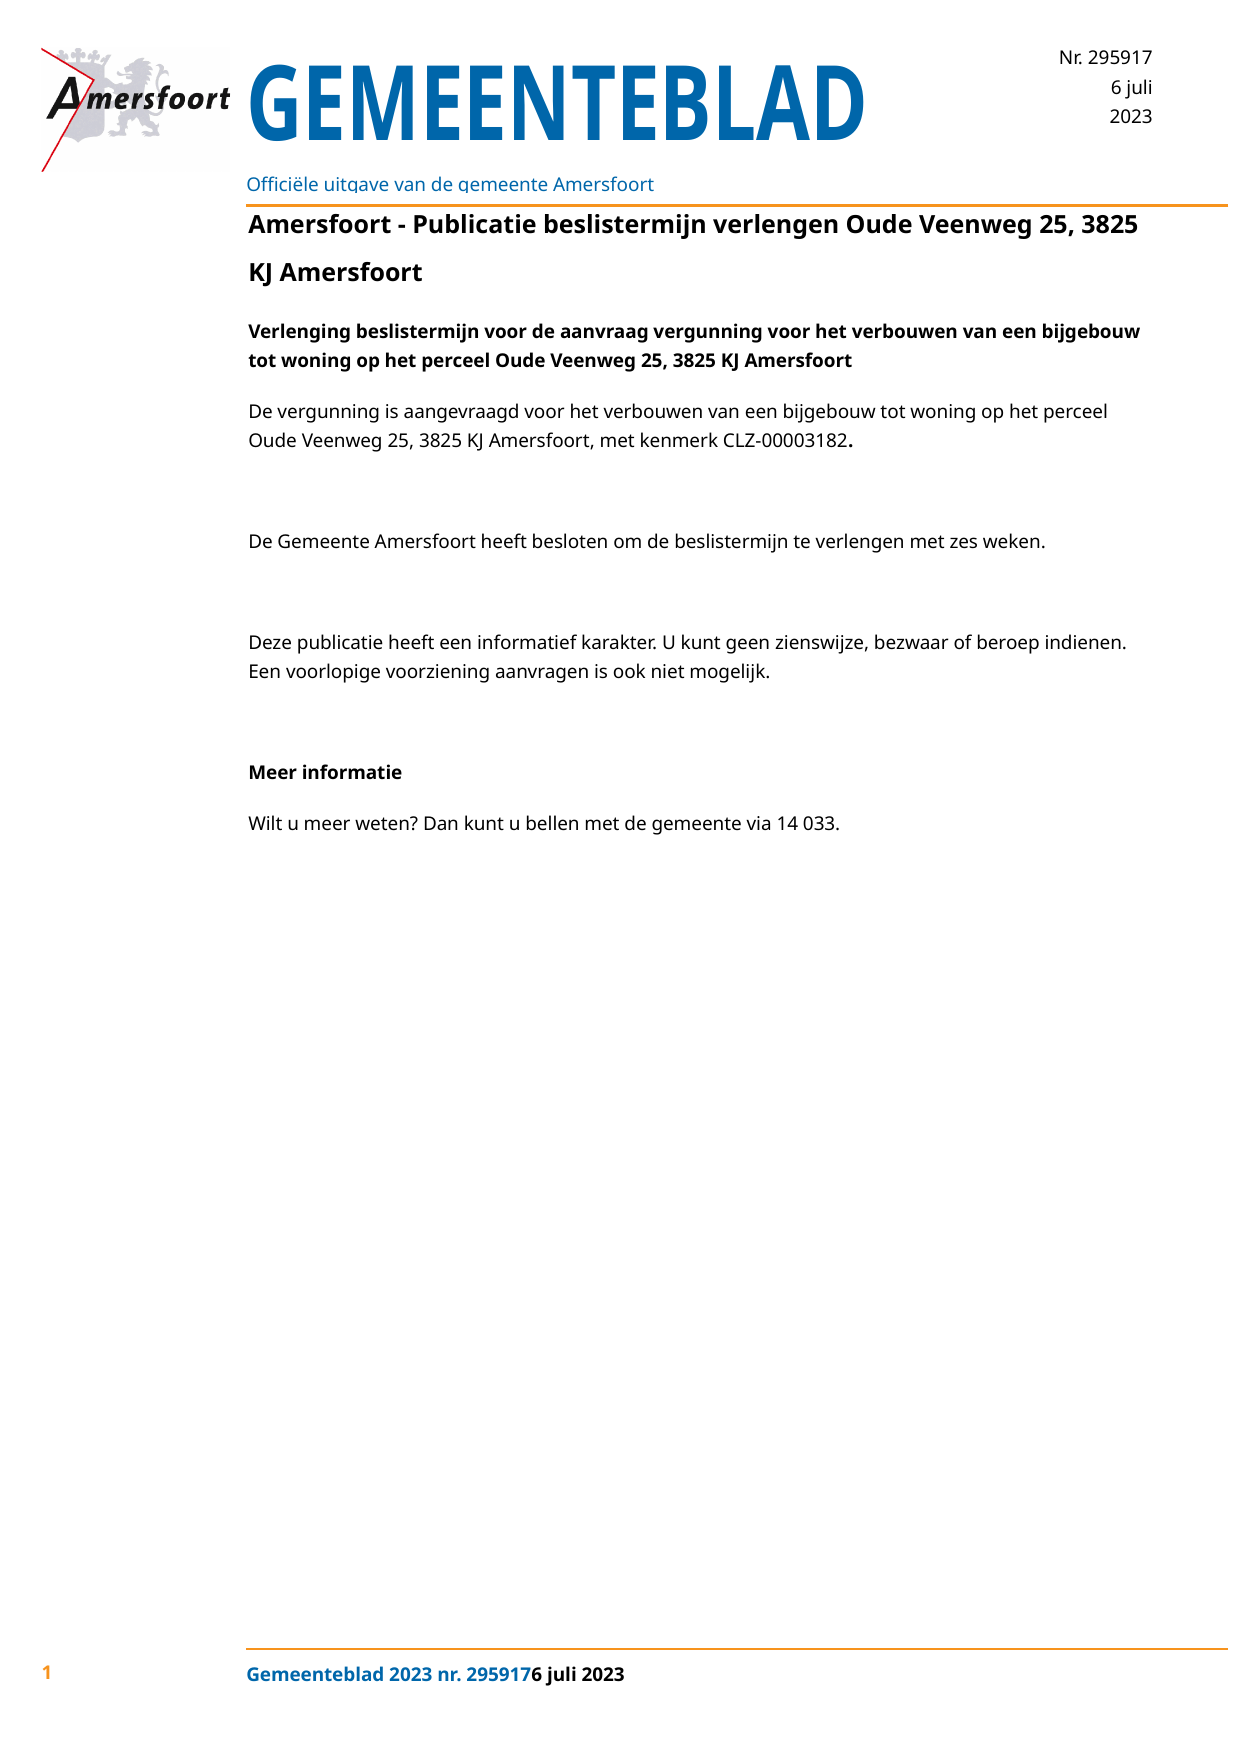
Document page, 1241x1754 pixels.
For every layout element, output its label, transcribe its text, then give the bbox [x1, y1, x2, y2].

text Amersfoort - Publicatie beslistermijn verlengen Oude Veenweg 25, 3825 KJ Amersfoort [248, 207, 1152, 288]
text De Gemeente Amersfoort heeft besloten om de beslistermijn te verlengen met zes weken. [248, 528, 1152, 554]
text Deze publicatie heeft een informatief karakter. U kunt geen zienswijze, bezwaar of beroep indienen. Een voorlopige voorziening aanvragen is ook niet mogelijk. [248, 629, 1152, 684]
text Wilt u meer weten? Dan kunt u bellen met de gemeente via 14 033. [248, 810, 1152, 836]
text De vergunning is aangevraagd voor het verbouwen van een bijgebouw tot woning op het perceel Oude Veenweg 25, 3825 KJ Amersfoort, met kenmerk CLZ-00003182. [248, 398, 1152, 453]
text Verlenging beslistermijn voor de aanvraag vergunning voor het verbouwen van een bijgebouw tot woning op het perceel Oude Veenweg 25, 3825 KJ Amersfoort [248, 318, 1152, 373]
text Meer informatie [248, 759, 1152, 785]
picture [41, 47, 231, 172]
